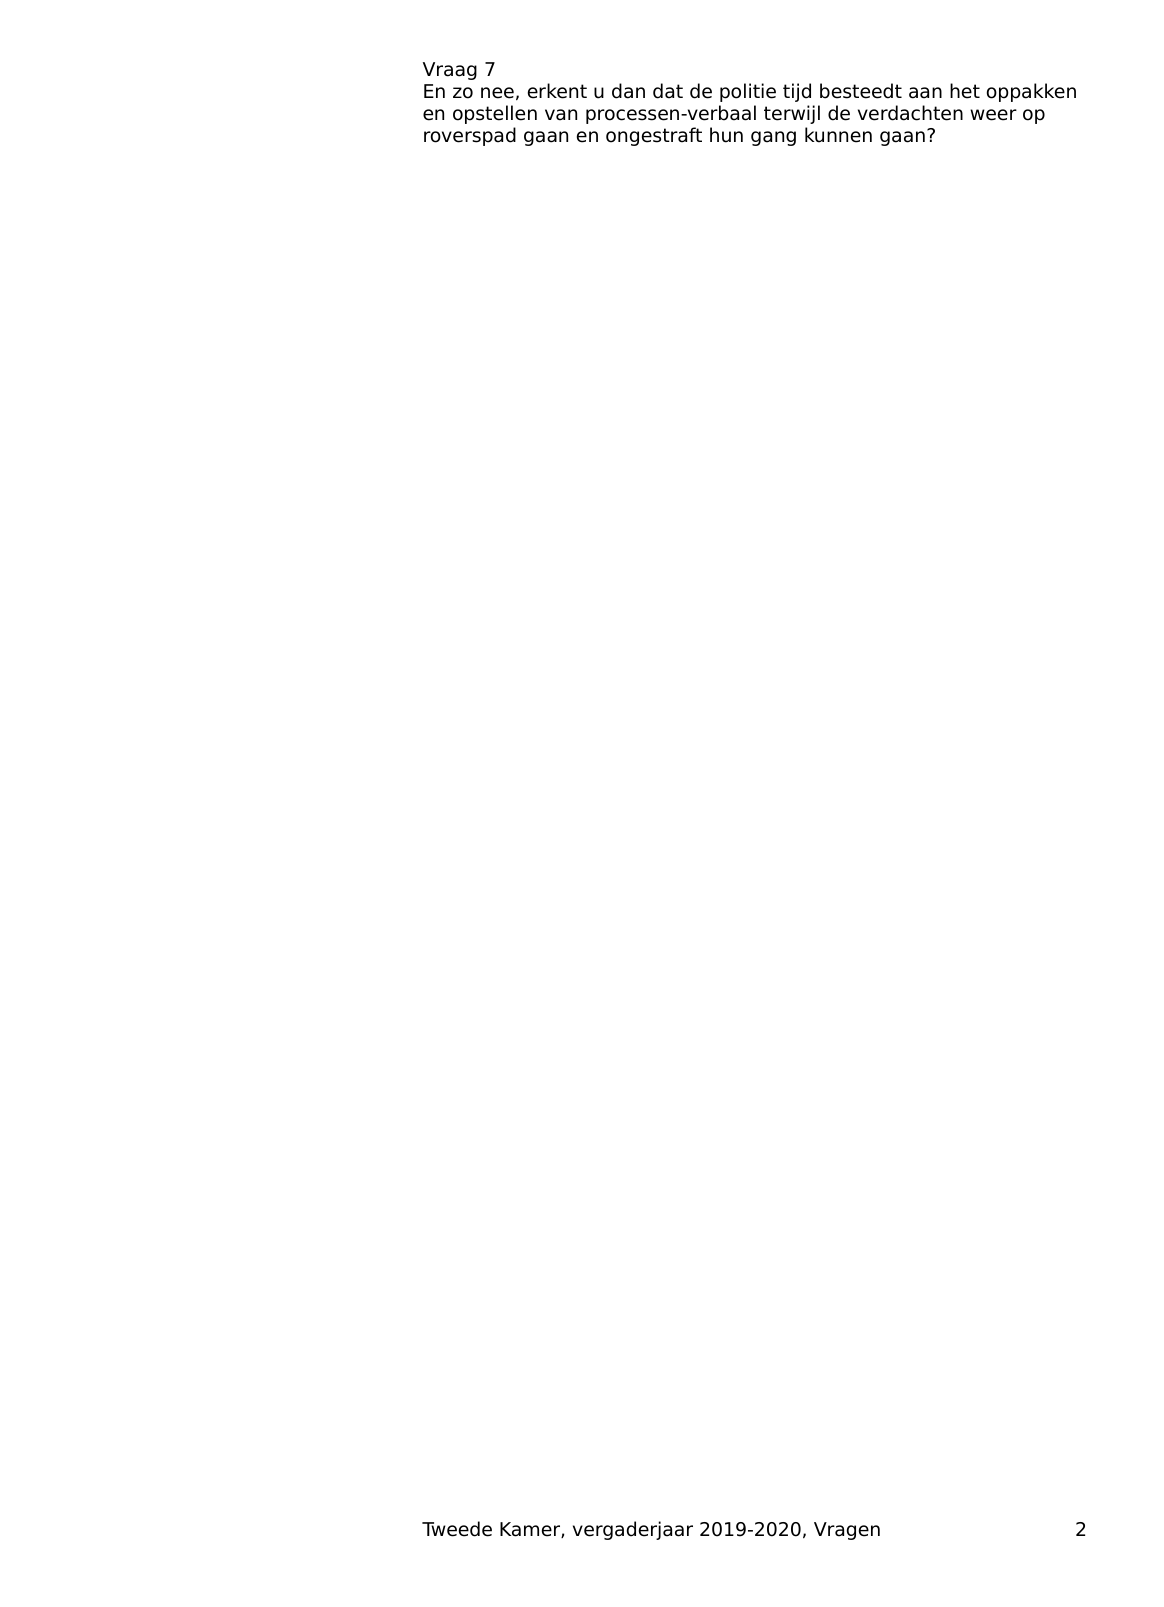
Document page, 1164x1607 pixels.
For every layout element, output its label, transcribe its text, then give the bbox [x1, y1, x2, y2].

text Vraag 7 [422, 59, 1087, 81]
text En zo nee, erkent u dan dat de politie tijd besteedt aan het oppakken en opstellen van processen-verbaal terwijl de verdachten weer op roverspad gaan en ongestraft hun gang kunnen gaan? [422, 81, 1087, 147]
